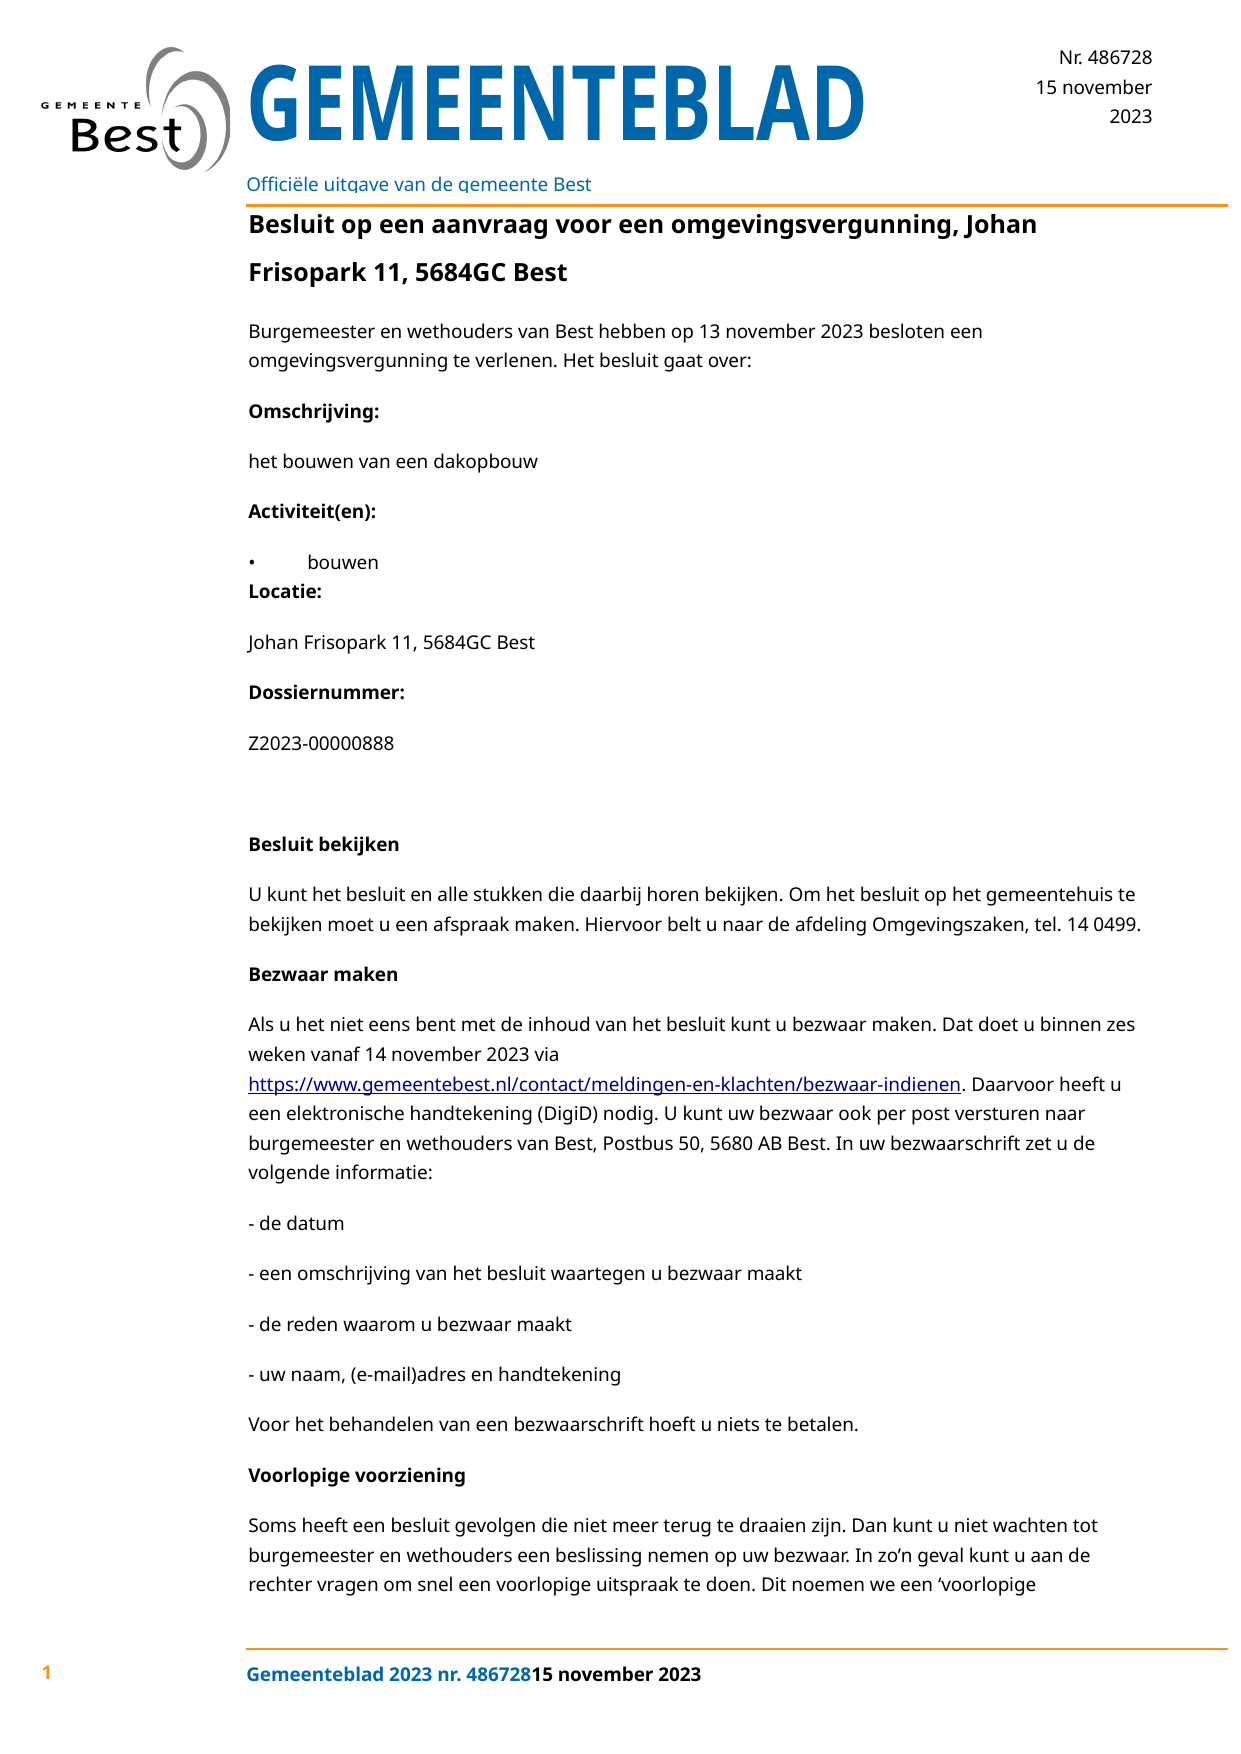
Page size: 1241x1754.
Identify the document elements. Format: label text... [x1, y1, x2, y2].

text Bezwaar maken [248, 961, 1152, 987]
text Voor het behandelen van een bezwaarschrift hoeft u niets te betalen. [248, 1412, 1152, 1437]
text Soms heeft een besluit gevolgen die niet meer terug te draaien zijn. Dan kunt u niet wachten tot burgemeester en wethouders een beslissing nemen op uw bezwaar. In zo’n geval kunt u aan de rechter vragen om snel een voorlopige uitspraak te doen. Dit noemen we een ‘voorlopige [248, 1512, 1152, 1597]
picture [41, 47, 231, 172]
text Als u het niet eens bent met de inhoud van het besluit kunt u bezwaar maken. Dat doet u binnen zes weken vanaf 14 november 2023 via https://www.gemeentebest.nl/contact/meldingen-en-klachten/bezwaar-indienen. Daarvoor heeft u een elektronische handtekening (DigiD) nodig. U kunt uw bezwaar ook per post versturen naar burgemeester en wethouders van Best, Postbus 50, 5680 AB Best. In uw bezwaarschrift zet u de volgende informatie: [248, 1012, 1152, 1185]
text Voorlopige voorziening [248, 1462, 1152, 1488]
text Burgemeester en wethouders van Best hebben op 13 november 2023 besloten een omgevingsvergunning te verlenen. Het besluit gaat over: [248, 318, 1152, 373]
text Besluit bekijken [248, 831, 1152, 857]
text Dossiernummer: [248, 679, 1152, 705]
text Omschrijving: [248, 398, 1152, 424]
text Johan Frisopark 11, 5684GC Best [248, 629, 1152, 655]
text - de reden waarom u bezwaar maakt [248, 1311, 1152, 1337]
text U kunt het besluit en alle stukken die daarbij horen bekijken. Om het besluit op het gemeentehuis te bekijken moet u een afspraak maken. Hiervoor belt u naar de afdeling Omgevingszaken, tel. 14 0499. [248, 881, 1152, 937]
text - een omschrijving van het besluit waartegen u bezwaar maakt [248, 1260, 1152, 1286]
text Activiteit(en): [248, 499, 1152, 524]
text Besluit op een aanvraag voor een omgevingsvergunning, Johan Frisopark 11, 5684GC Best [248, 207, 1152, 288]
list bouwen [248, 549, 1152, 575]
text het bouwen van een dakopbouw [248, 448, 1152, 474]
text Z2023-00000888 [248, 730, 1152, 756]
text - uw naam, (e-mail)adres en handtekening [248, 1361, 1152, 1387]
text Locatie: [248, 579, 1152, 604]
text - de datum [248, 1210, 1152, 1236]
